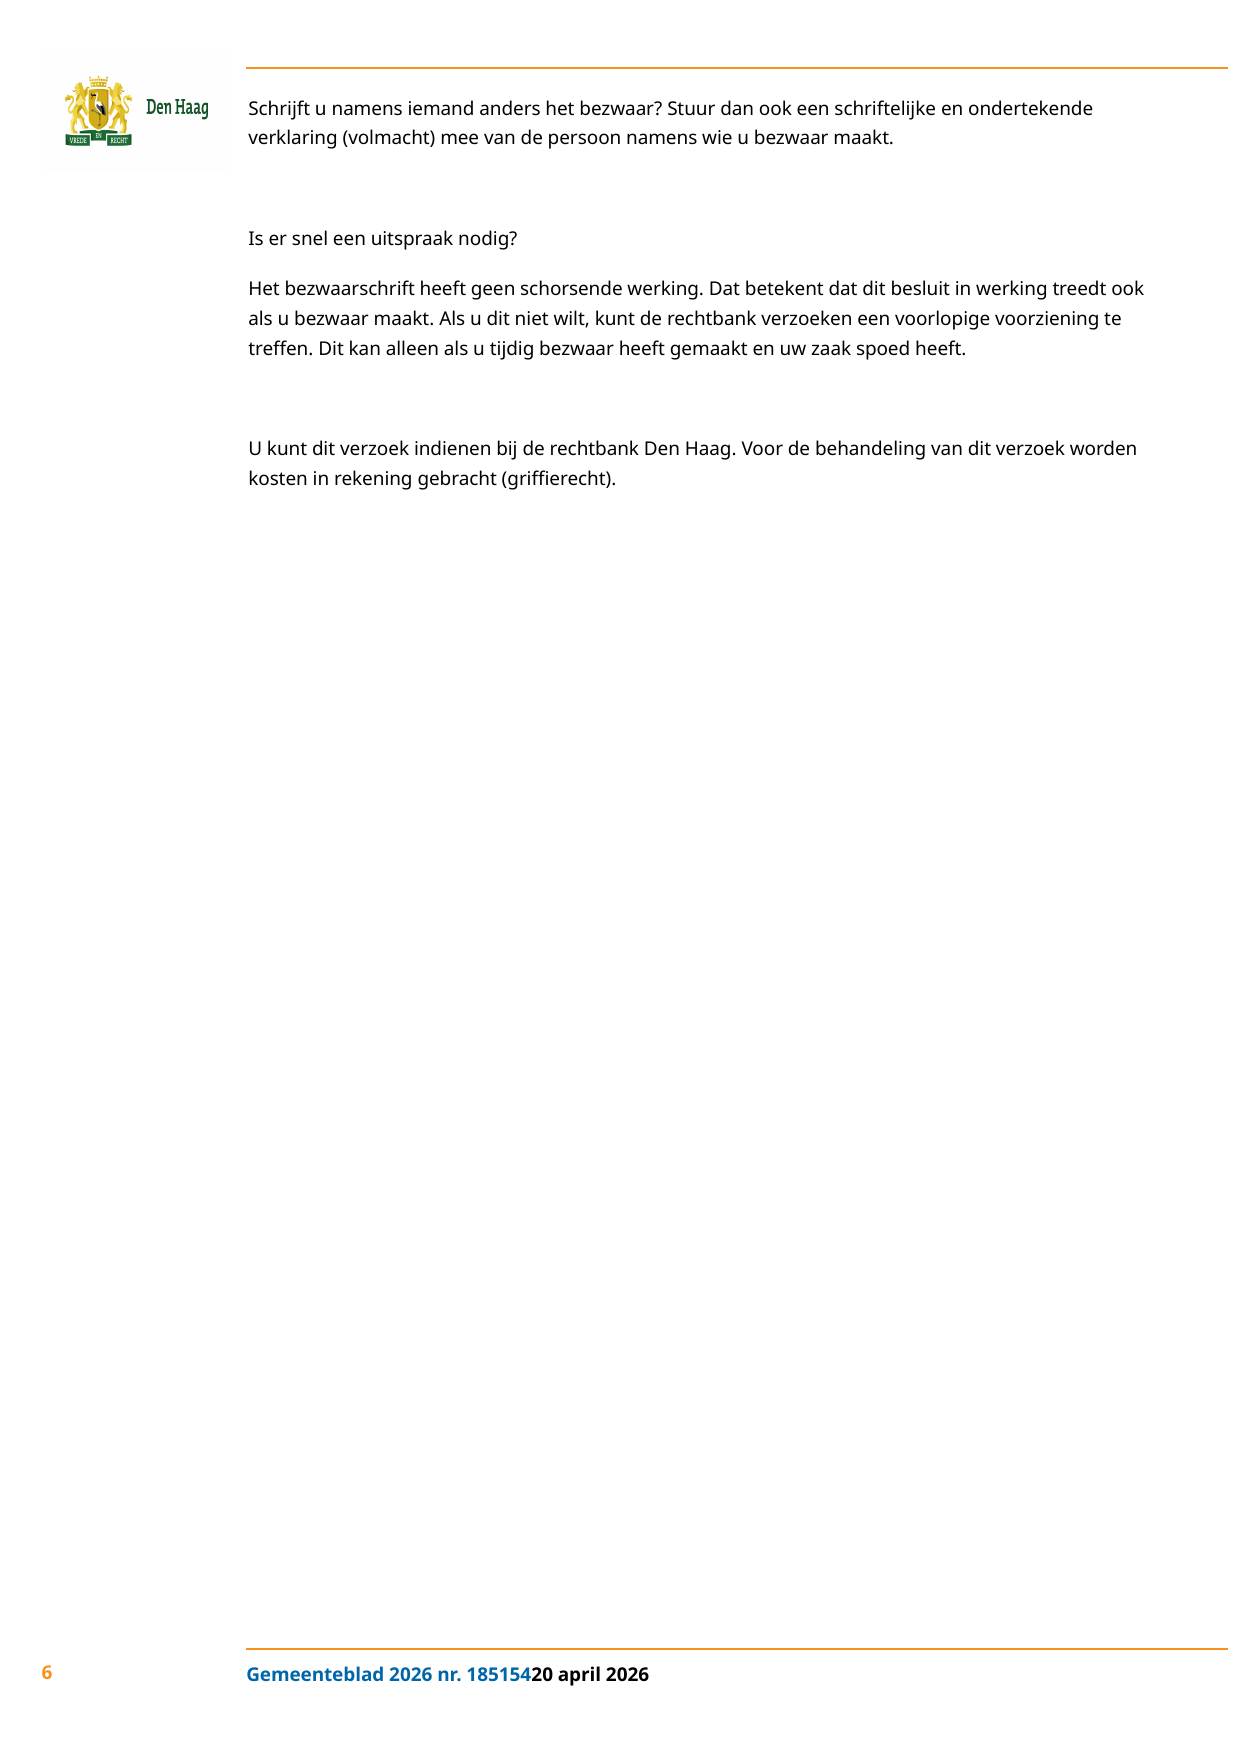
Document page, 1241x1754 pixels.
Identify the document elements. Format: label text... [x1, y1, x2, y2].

text Het bezwaarschrift heeft geen schorsende werking. Dat betekent dat dit besluit in werking treedt ook als u bezwaar maakt. Als u dit niet wilt, kunt de rechtbank verzoeken een voorlopige voorziening te treffen. Dit kan alleen als u tijdig bezwaar heeft gemaakt en uw zaak spoed heeft. [248, 276, 1152, 361]
picture [41, 47, 231, 172]
text Is er snel een uitspraak nodig? [248, 225, 1152, 251]
text U kunt dit verzoek indienen bij de rechtbank Den Haag. Voor de behandeling van dit verzoek worden kosten in rekening gebracht (griffierecht). [248, 436, 1152, 491]
text Schrijft u namens iemand anders het bezwaar? Stuur dan ook een schriftelijke en ondertekende verklaring (volmacht) mee van de persoon namens wie u bezwaar maakt. [248, 95, 1152, 150]
